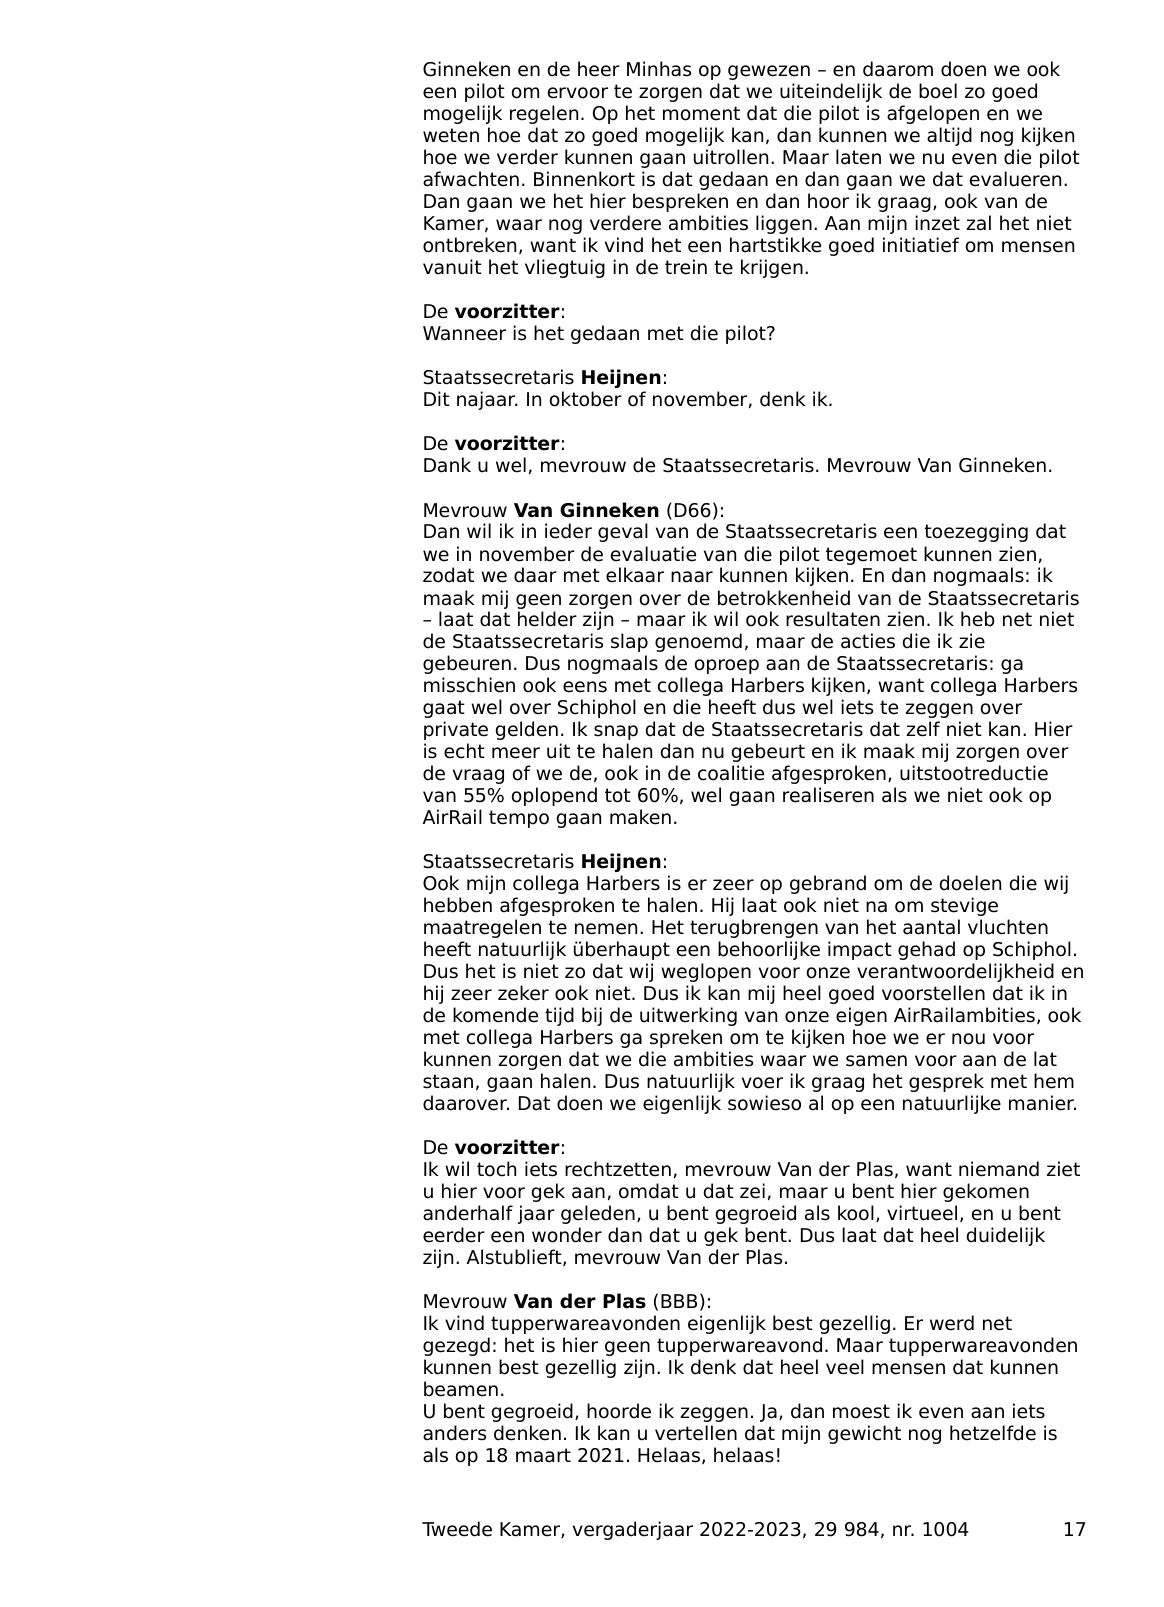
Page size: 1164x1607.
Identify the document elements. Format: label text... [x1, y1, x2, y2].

text Ook mijn collega Harbers is er zeer op gebrand om de doelen die wij hebben afgesproken te halen. Hij laat ook niet na om stevige maatregelen te nemen. Het terugbrengen van het aantal vluchten heeft natuurlijk überhaupt een behoorlijke impact gehad op Schiphol. Dus het is niet zo dat wij weglopen voor onze verantwoordelijkheid en hij zeer zeker ook niet. Dus ik kan mij heel goed voorstellen dat ik in de komende tijd bij de uitwerking van onze eigen AirRailambities, ook met collega Harbers ga spreken om te kijken hoe we er nou voor kunnen zorgen dat we die ambities waar we samen voor aan de lat staan, gaan halen. Dus natuurlijk voer ik graag het gesprek met hem daarover. Dat doen we eigenlijk sowieso al op een natuurlijke manier. [422, 873, 1087, 1115]
text Mevrouw Van der Plas (BBB): [422, 1291, 1087, 1313]
text Staatssecretaris Heijnen: [422, 851, 1087, 873]
text Ginneken en de heer Minhas op gewezen – en daarom doen we ook een pilot om ervoor te zorgen dat we uiteindelijk de boel zo goed mogelijk regelen. Op het moment dat die pilot is afgelopen en we weten hoe dat zo goed mogelijk kan, dan kunnen we altijd nog kijken hoe we verder kunnen gaan uitrollen. Maar laten we nu even die pilot afwachten. Binnenkort is dat gedaan en dan gaan we dat evalueren. Dan gaan we het hier bespreken en dan hoor ik graag, ook van de Kamer, waar nog verdere ambities liggen. Aan mijn inzet zal het niet ontbreken, want ik vind het een hartstikke goed initiatief om mensen vanuit het vliegtuig in de trein te krijgen. [422, 59, 1087, 279]
text De voorzitter: [422, 301, 1087, 323]
text Staatssecretaris Heijnen: [422, 367, 1087, 389]
text Dan wil ik in ieder geval van de Staatssecretaris een toezegging dat we in november de evaluatie van die pilot tegemoet kunnen zien, zodat we daar met elkaar naar kunnen kijken. En dan nogmaals: ik maak mij geen zorgen over de betrokkenheid van de Staatssecretaris – laat dat helder zijn – maar ik wil ook resultaten zien. Ik heb net niet de Staatssecretaris slap genoemd, maar de acties die ik zie gebeuren. Dus nogmaals de oproep aan de Staatssecretaris: ga misschien ook eens met collega Harbers kijken, want collega Harbers gaat wel over Schiphol en die heeft dus wel iets te zeggen over private gelden. Ik snap dat de Staatssecretaris dat zelf niet kan. Hier is echt meer uit te halen dan nu gebeurt en ik maak mij zorgen over de vraag of we de, ook in de coalitie afgesproken, uitstootreductie van 55% oplopend tot 60%, wel gaan realiseren als we niet ook op AirRail tempo gaan maken. [422, 521, 1087, 829]
text Dank u wel, mevrouw de Staatssecretaris. Mevrouw Van Ginneken. [422, 455, 1087, 477]
text De voorzitter: [422, 433, 1087, 455]
text Dit najaar. In oktober of november, denk ik. [422, 389, 1087, 411]
text Wanneer is het gedaan met die pilot? [422, 323, 1087, 345]
text Ik wil toch iets rechtzetten, mevrouw Van der Plas, want niemand ziet u hier voor gek aan, omdat u dat zei, maar u bent hier gekomen anderhalf jaar geleden, u bent gegroeid als kool, virtueel, en u bent eerder een wonder dan dat u gek bent. Dus laat dat heel duidelijk zijn. Alstublieft, mevrouw Van der Plas. [422, 1159, 1087, 1269]
text De voorzitter: [422, 1137, 1087, 1159]
text Mevrouw Van Ginneken (D66): [422, 499, 1087, 521]
text Ik vind tupperwareavonden eigenlijk best gezellig. Er werd net gezegd: het is hier geen tupperwareavond. Maar tupperwareavonden kunnen best gezellig zijn. Ik denk dat heel veel mensen dat kunnen beamen. [422, 1313, 1087, 1401]
text U bent gegroeid, hoorde ik zeggen. Ja, dan moest ik even aan iets anders denken. Ik kan u vertellen dat mijn gewicht nog hetzelfde is als op 18 maart 2021. Helaas, helaas! [422, 1401, 1087, 1467]
